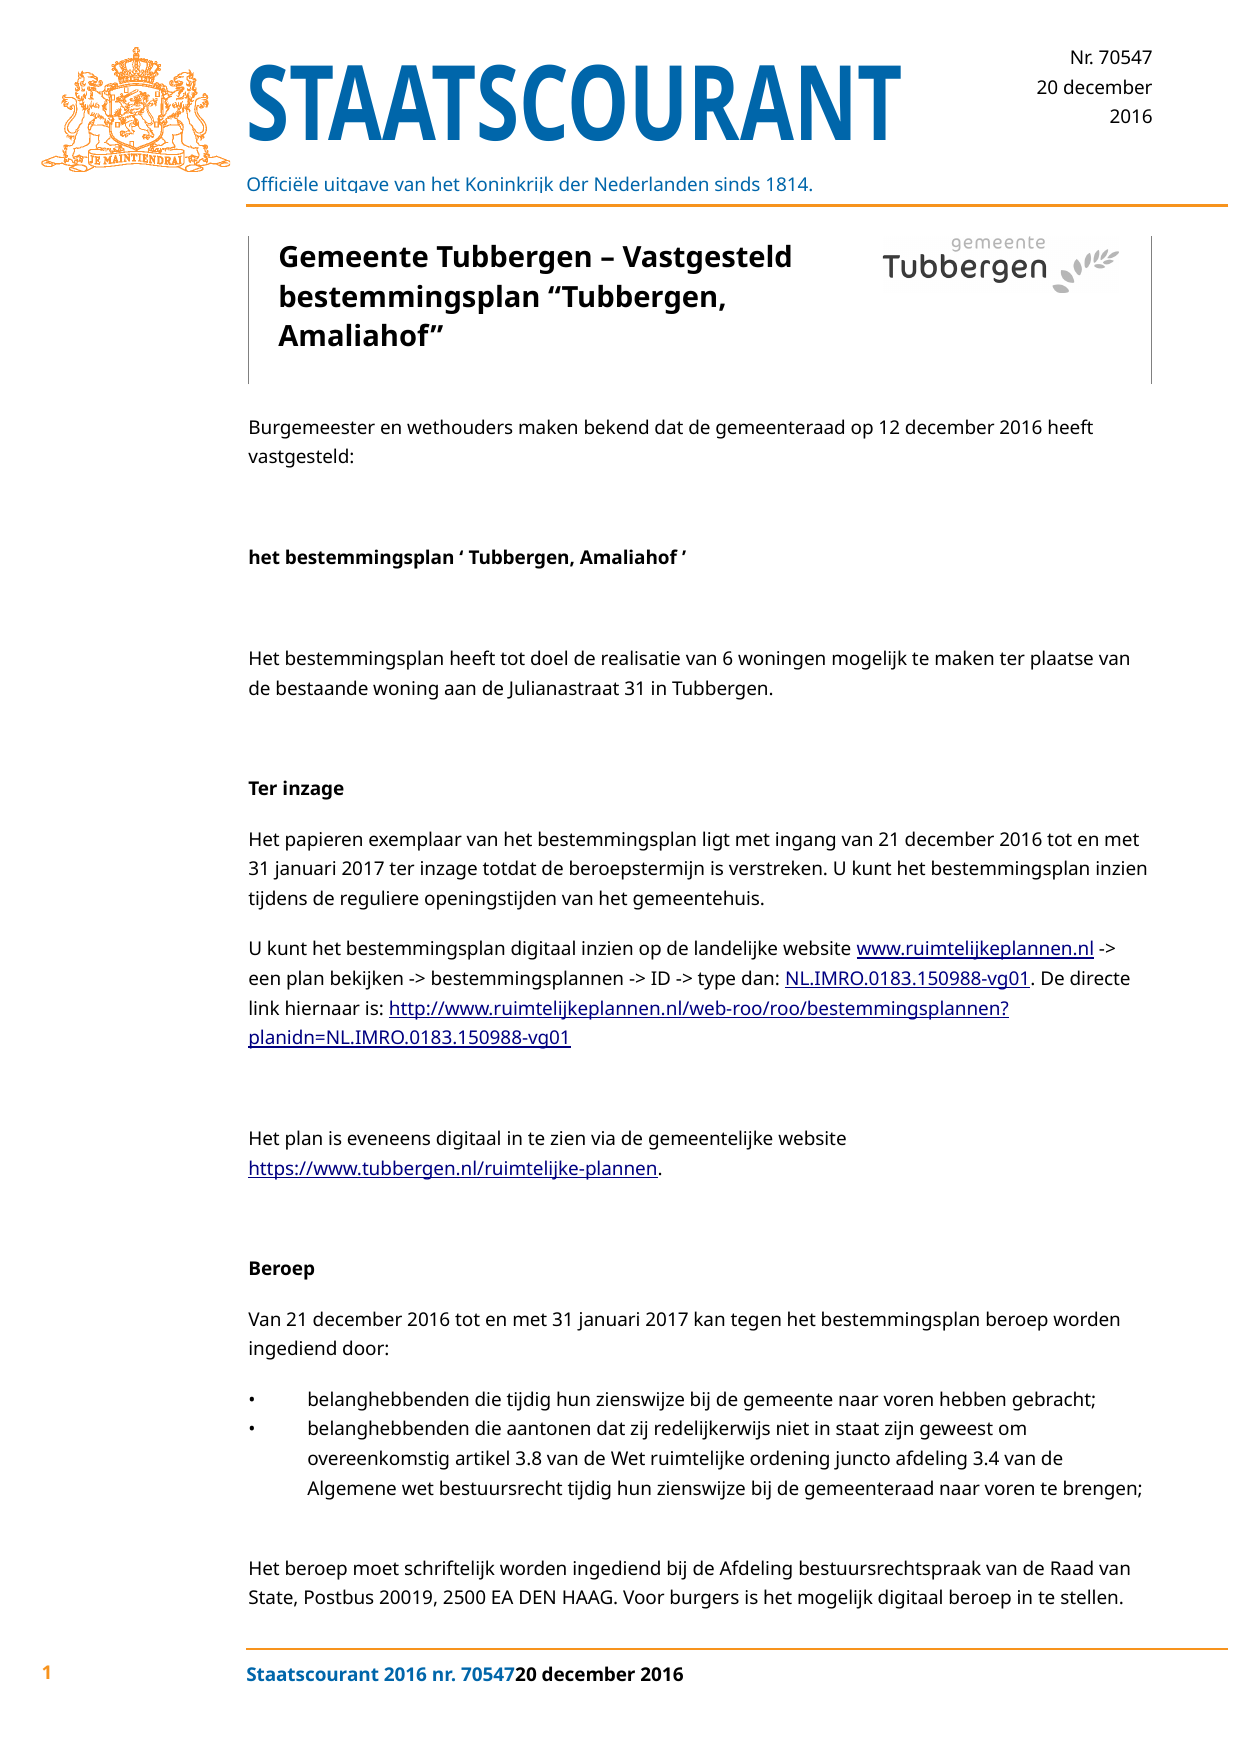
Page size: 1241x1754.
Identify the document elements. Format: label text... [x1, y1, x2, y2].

picture [882, 236, 1119, 293]
list belanghebbenden die aantonen dat zij redelijkerwijs niet in staat zijn geweest om overeenkomstig artikel 3.8 van de Wet ruimtelijke ordening juncto afdeling 3.4 van de Algemene wet bestuursrecht tijdig hun zienswijze bij de gemeenteraad naar voren te brengen; [248, 1416, 1152, 1501]
text Het bestemmingsplan heeft tot doel de realisatie van 6 woningen mogelijk te maken ter plaatse van de bestaande woning aan de Julianastraat 31 in Tubbergen. [248, 645, 1152, 701]
text Van 21 december 2016 tot en met 31 januari 2017 kan tegen het bestemmingsplan beroep worden ingediend door: [248, 1306, 1152, 1361]
text het bestemmingsplan ‘ Tubbergen, Amaliahof ’ [248, 544, 1152, 570]
text Ter inzage [248, 776, 1152, 801]
list belanghebbenden die tijdig hun zienswijze bij de gemeente naar voren hebben gebracht; [248, 1386, 1152, 1412]
table_header [850, 236, 1151, 384]
text Burgemeester en wethouders maken bekend dat de gemeenteraad op 12 december 2016 heeft vastgesteld: [248, 414, 1152, 469]
text U kunt het bestemmingsplan digitaal inzien op de landelijke website www.ruimtelijkeplannen.nl -> een plan bekijken -> bestemmingsplannen -> ID -> type dan: NL.IMRO.0183.150988-vg01. De directe link hiernaar is: http://www.ruimtelijkeplannen.nl/web-roo/roo/bestemmingsplannen?planidn=NL.IMRO.0183.150988-vg01 [248, 936, 1152, 1050]
table_header Gemeente Tubbergen – Vastgesteld bestemmingsplan “Tubbergen, Amaliahof” [249, 236, 850, 384]
text Het plan is eveneens digitaal in te zien via de gemeentelijke website https://www.tubbergen.nl/ruimtelijke-plannen. [248, 1125, 1152, 1181]
text Het beroep moet schriftelijk worden ingediend bij de Afdeling bestuursrechtspraak van de Raad van State, Postbus 20019, 2500 EA DEN HAAG. Voor burgers is het mogelijk digitaal beroep in te stellen. [248, 1555, 1152, 1610]
text Beroep [248, 1256, 1152, 1281]
text Het papieren exemplaar van het bestemmingsplan ligt met ingang van 21 december 2016 tot en met 31 januari 2017 ter inzage totdat de beroepstermijn is verstreken. U kunt het bestemmingsplan inzien tijdens de reguliere openingstijden van het gemeentehuis. [248, 826, 1152, 911]
picture [41, 47, 231, 172]
